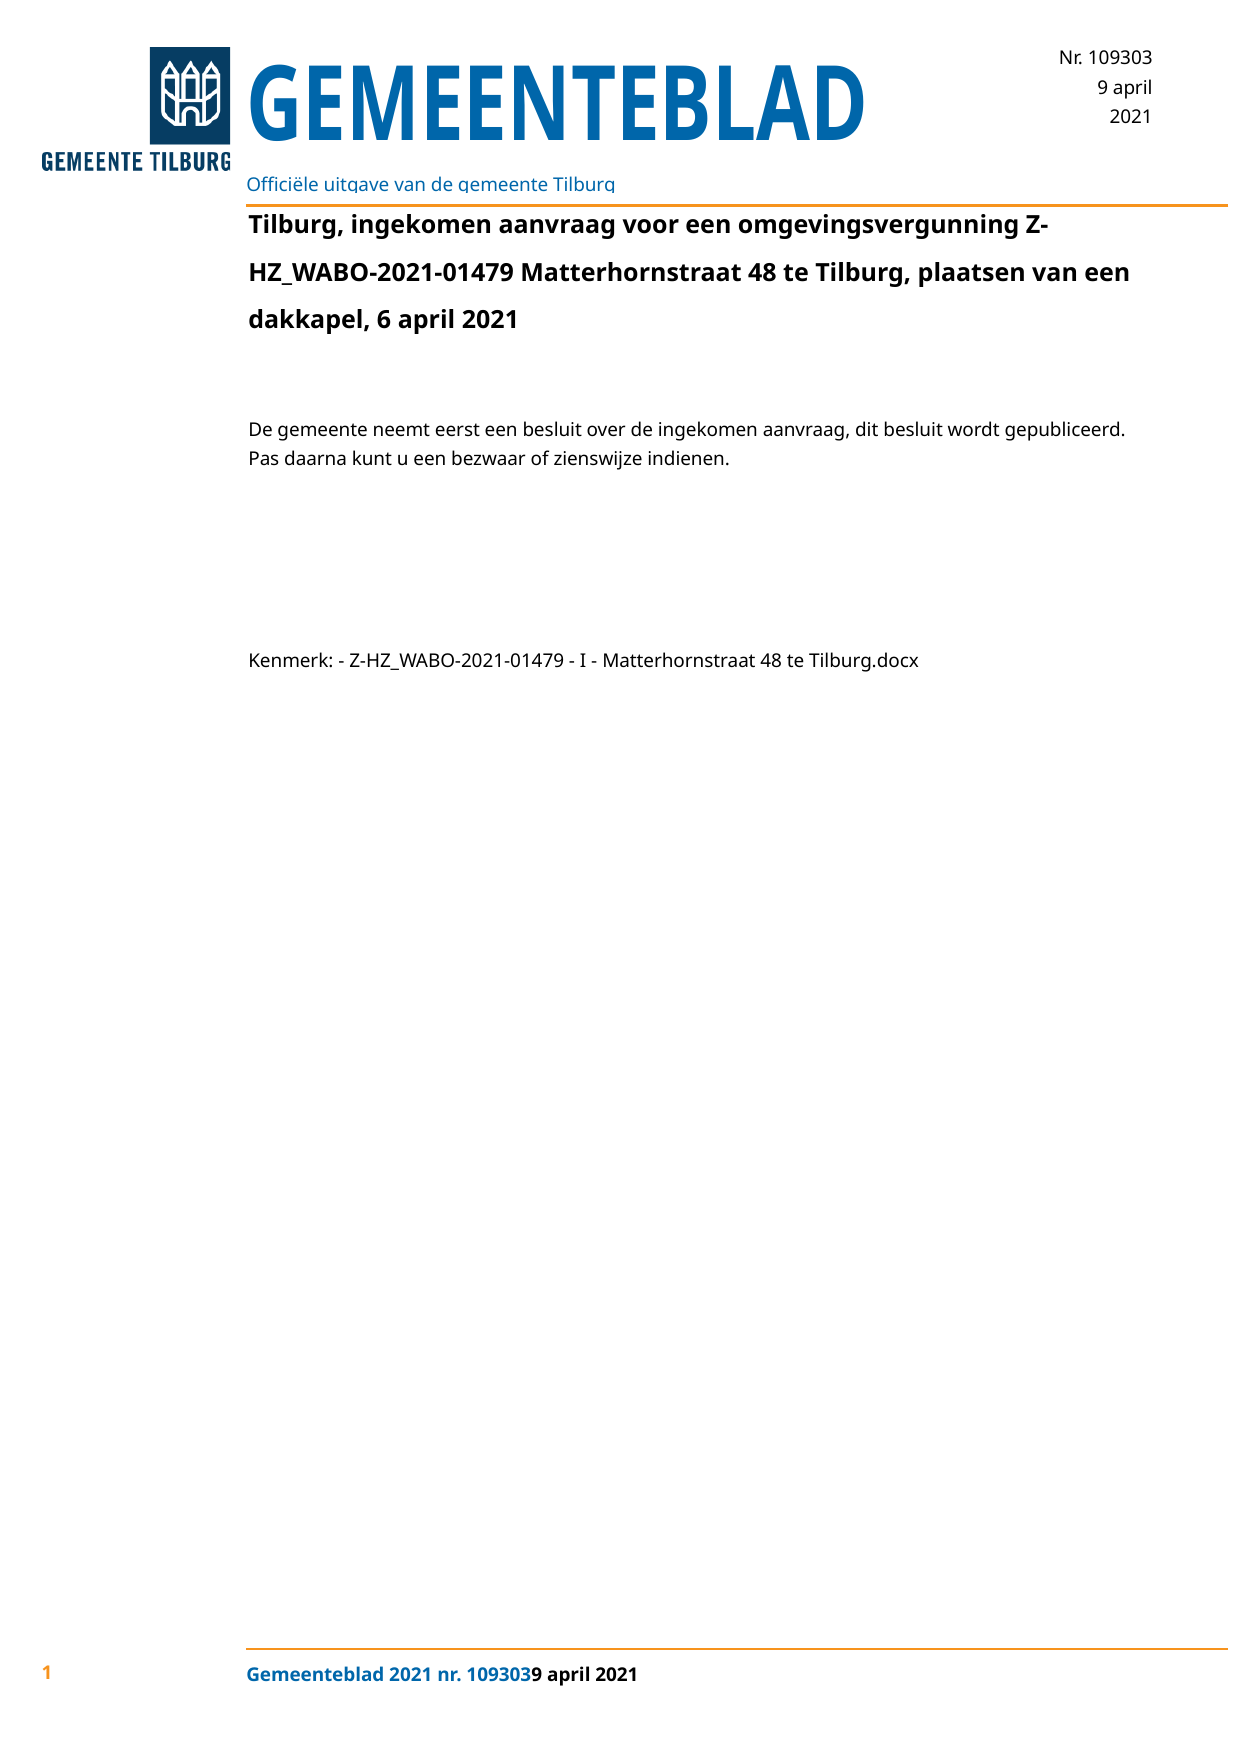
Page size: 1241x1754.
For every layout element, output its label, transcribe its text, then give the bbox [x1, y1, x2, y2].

text Tilburg, ingekomen aanvraag voor een omgevingsvergunning Z-HZ_WABO-2021-01479 Matterhornstraat 48 te Tilburg, plaatsen van een dakkapel, 6 april 2021 [248, 207, 1152, 336]
picture [41, 47, 231, 172]
text De gemeente neemt eerst een besluit over de ingekomen aanvraag, dit besluit wordt gepubliceerd. Pas daarna kunt u een bezwaar of zienswijze indienen. [248, 416, 1152, 471]
text Kenmerk: - Z-HZ_WABO-2021-01479 - I - Matterhornstraat 48 te Tilburg.docx [248, 647, 1152, 673]
